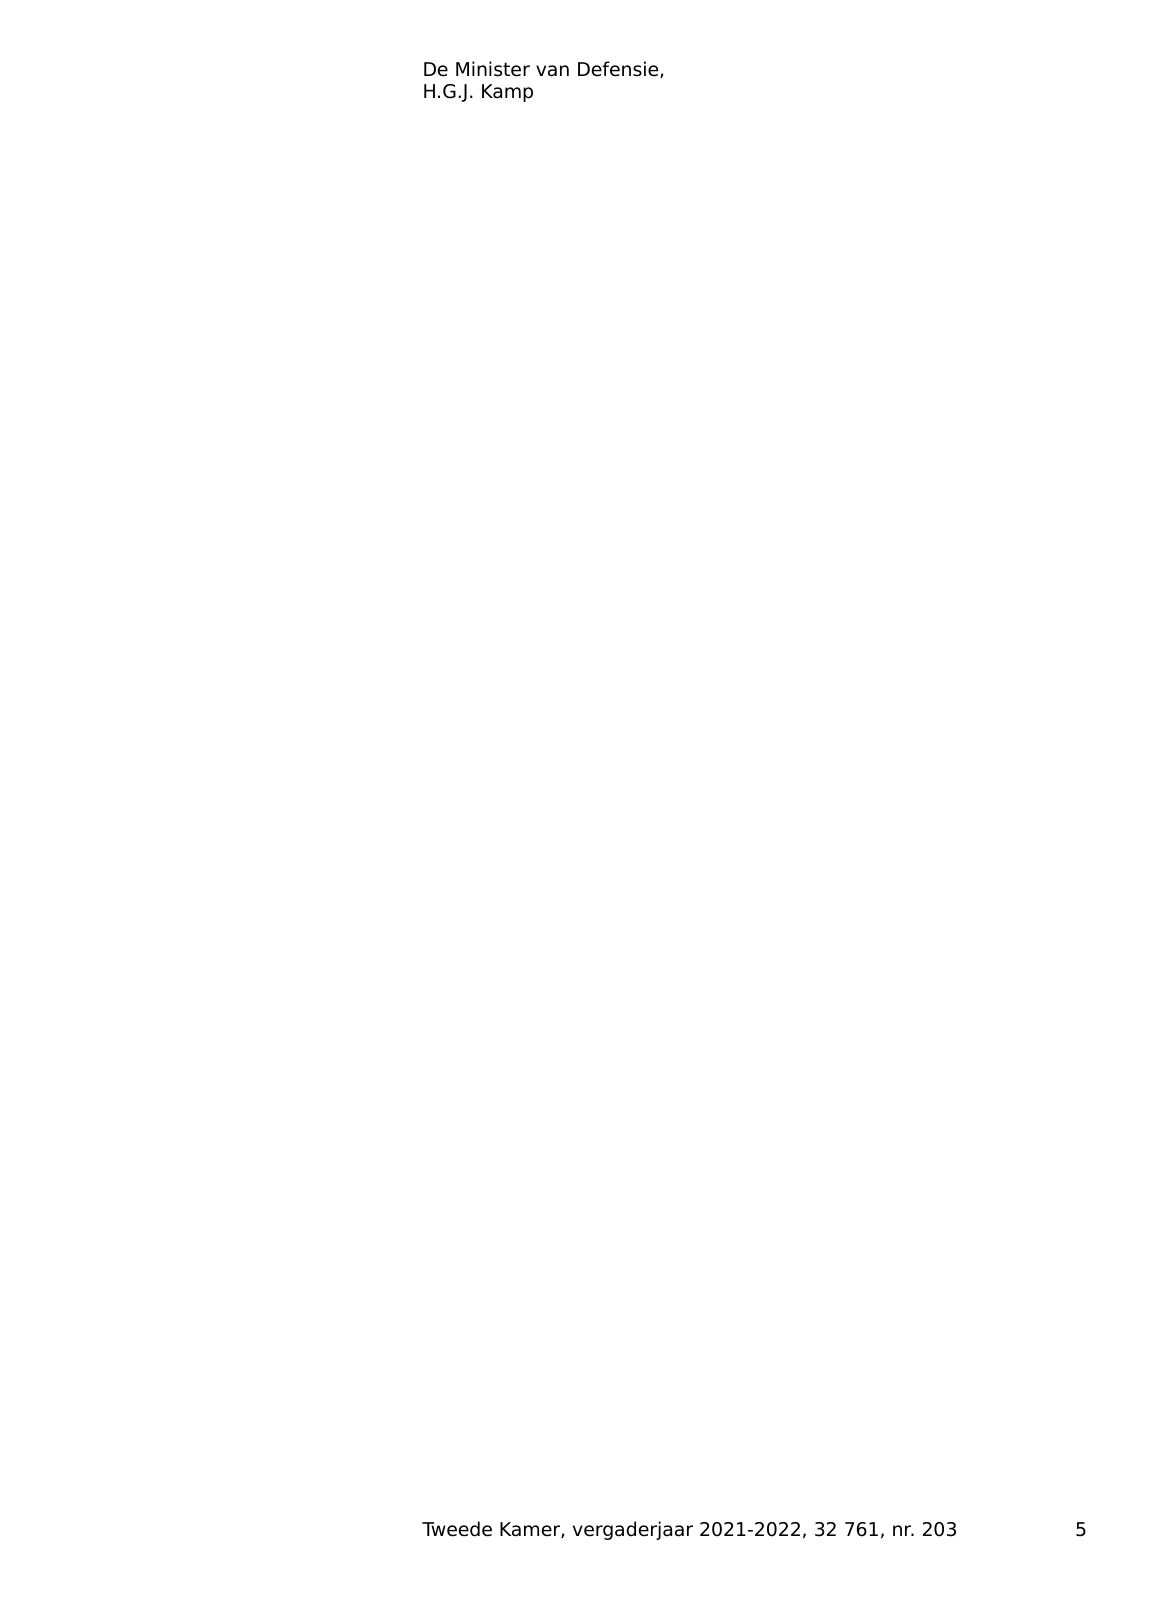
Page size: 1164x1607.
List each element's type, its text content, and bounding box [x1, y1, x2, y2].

text De Minister van Defensie, H.G.J. Kamp [422, 59, 1087, 103]
